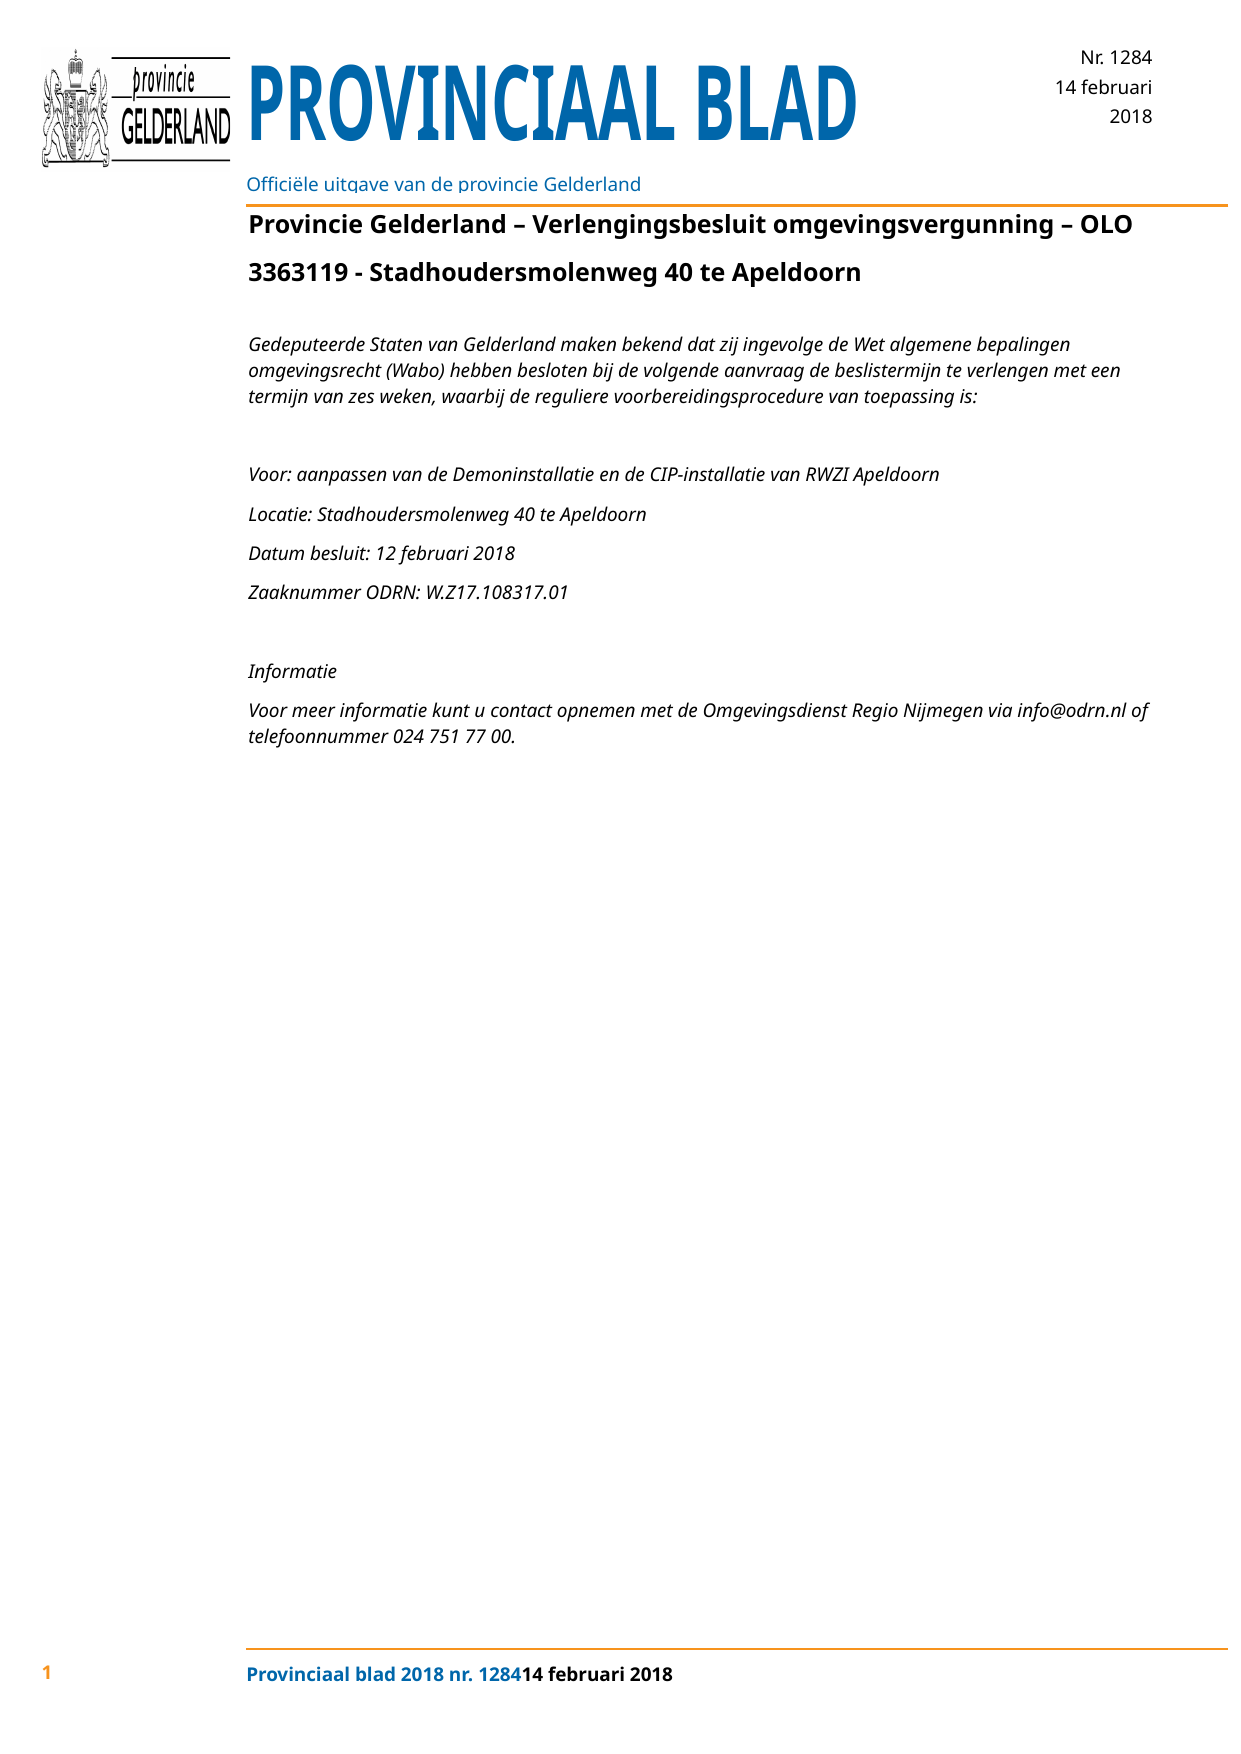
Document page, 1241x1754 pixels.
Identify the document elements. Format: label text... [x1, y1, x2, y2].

text Voor meer informatie kunt u contact opnemen met de Omgevingsdienst Regio Nijmegen via info@odrn.nl of telefoonnummer 024 751 77 00. [248, 697, 1152, 748]
picture [41, 47, 231, 172]
text Locatie: Stadhoudersmolenweg 40 te Apeldoorn [248, 501, 1152, 526]
text Informatie [248, 658, 1152, 683]
text Provincie Gelderland – Verlengingsbesluit omgevingsvergunning – OLO 3363119 - Stadhoudersmolenweg 40 te Apeldoorn [248, 207, 1152, 288]
text Voor: aanpassen van de Demoninstallatie en de CIP-installatie van RWZI Apeldoorn [248, 461, 1152, 487]
text Zaaknummer ODRN: W.Z17.108317.01 [248, 579, 1152, 605]
text Datum besluit: 12 februari 2018 [248, 540, 1152, 566]
text Gedeputeerde Staten van Gelderland maken bekend dat zij ingevolge de Wet algemene bepalingen omgevingsrecht (Wabo) hebben besloten bij de volgende aanvraag de beslistermijn te verlengen met een termijn van zes weken, waarbij de reguliere voorbereidingsprocedure van toepassing is: [248, 331, 1152, 409]
